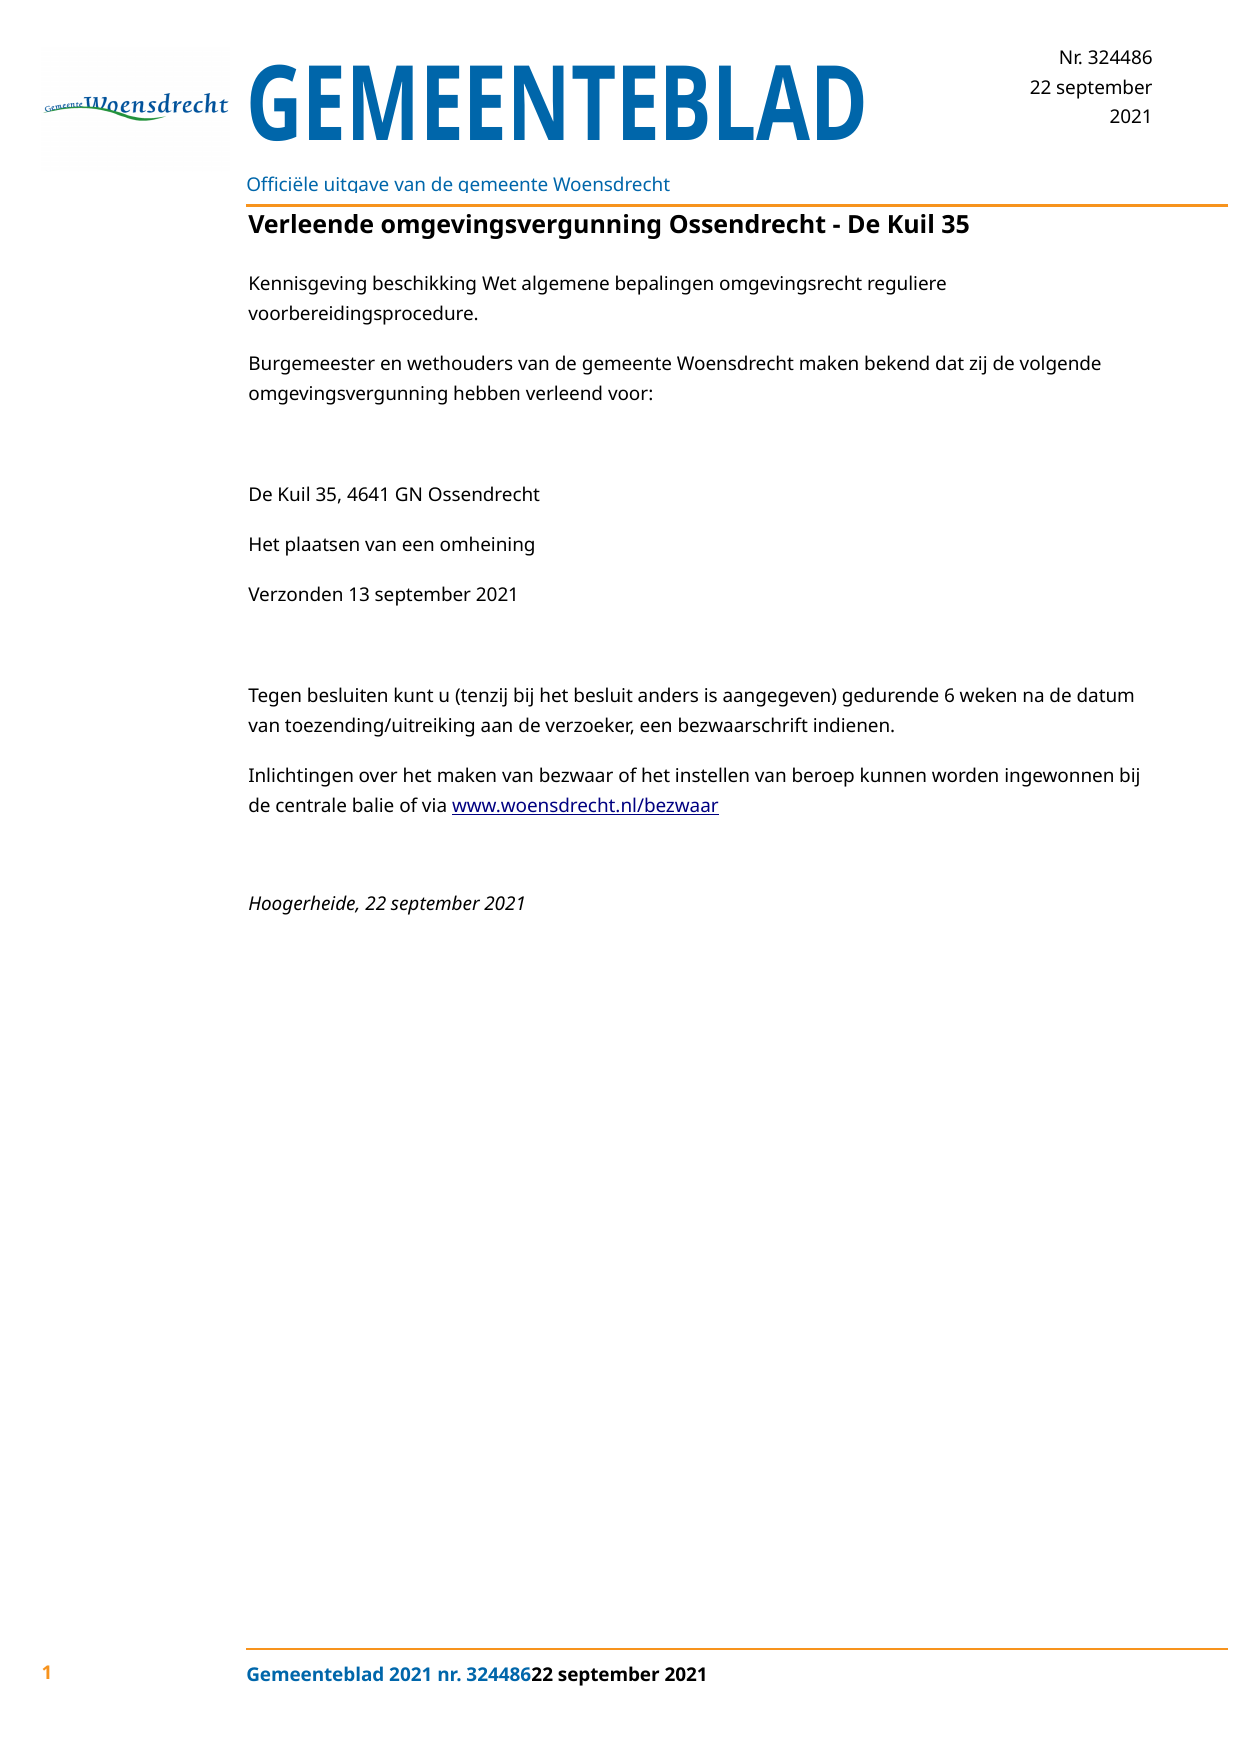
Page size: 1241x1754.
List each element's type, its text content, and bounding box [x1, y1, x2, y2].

text De Kuil 35, 4641 GN Ossendrecht [248, 481, 1152, 506]
text Het plaatsen van een omheining [248, 531, 1152, 557]
text Inlichtingen over het maken van bezwaar of het instellen van beroep kunnen worden ingewonnen bij de centrale balie of via www.woensdrecht.nl/bezwaar [248, 762, 1152, 818]
text Verleende omgevingsvergunning Ossendrecht - De Kuil 35 [248, 207, 1152, 241]
text Burgemeester en wethouders van de gemeente Woensdrecht maken bekend dat zij de volgende omgevingsvergunning hebben verleend voor: [248, 350, 1152, 406]
picture [41, 47, 231, 172]
text Verzonden 13 september 2021 [248, 582, 1152, 607]
text Kennisgeving beschikking Wet algemene bepalingen omgevingsrecht reguliere voorbereidingsprocedure. [248, 270, 1152, 326]
text Hoogerheide, 22 september 2021 [248, 890, 1152, 916]
text Tegen besluiten kunt u (tenzij bij het besluit anders is aangegeven) gedurende 6 weken na de datum van toezending/uitreiking aan de verzoeker, een bezwaarschrift indienen. [248, 682, 1152, 738]
